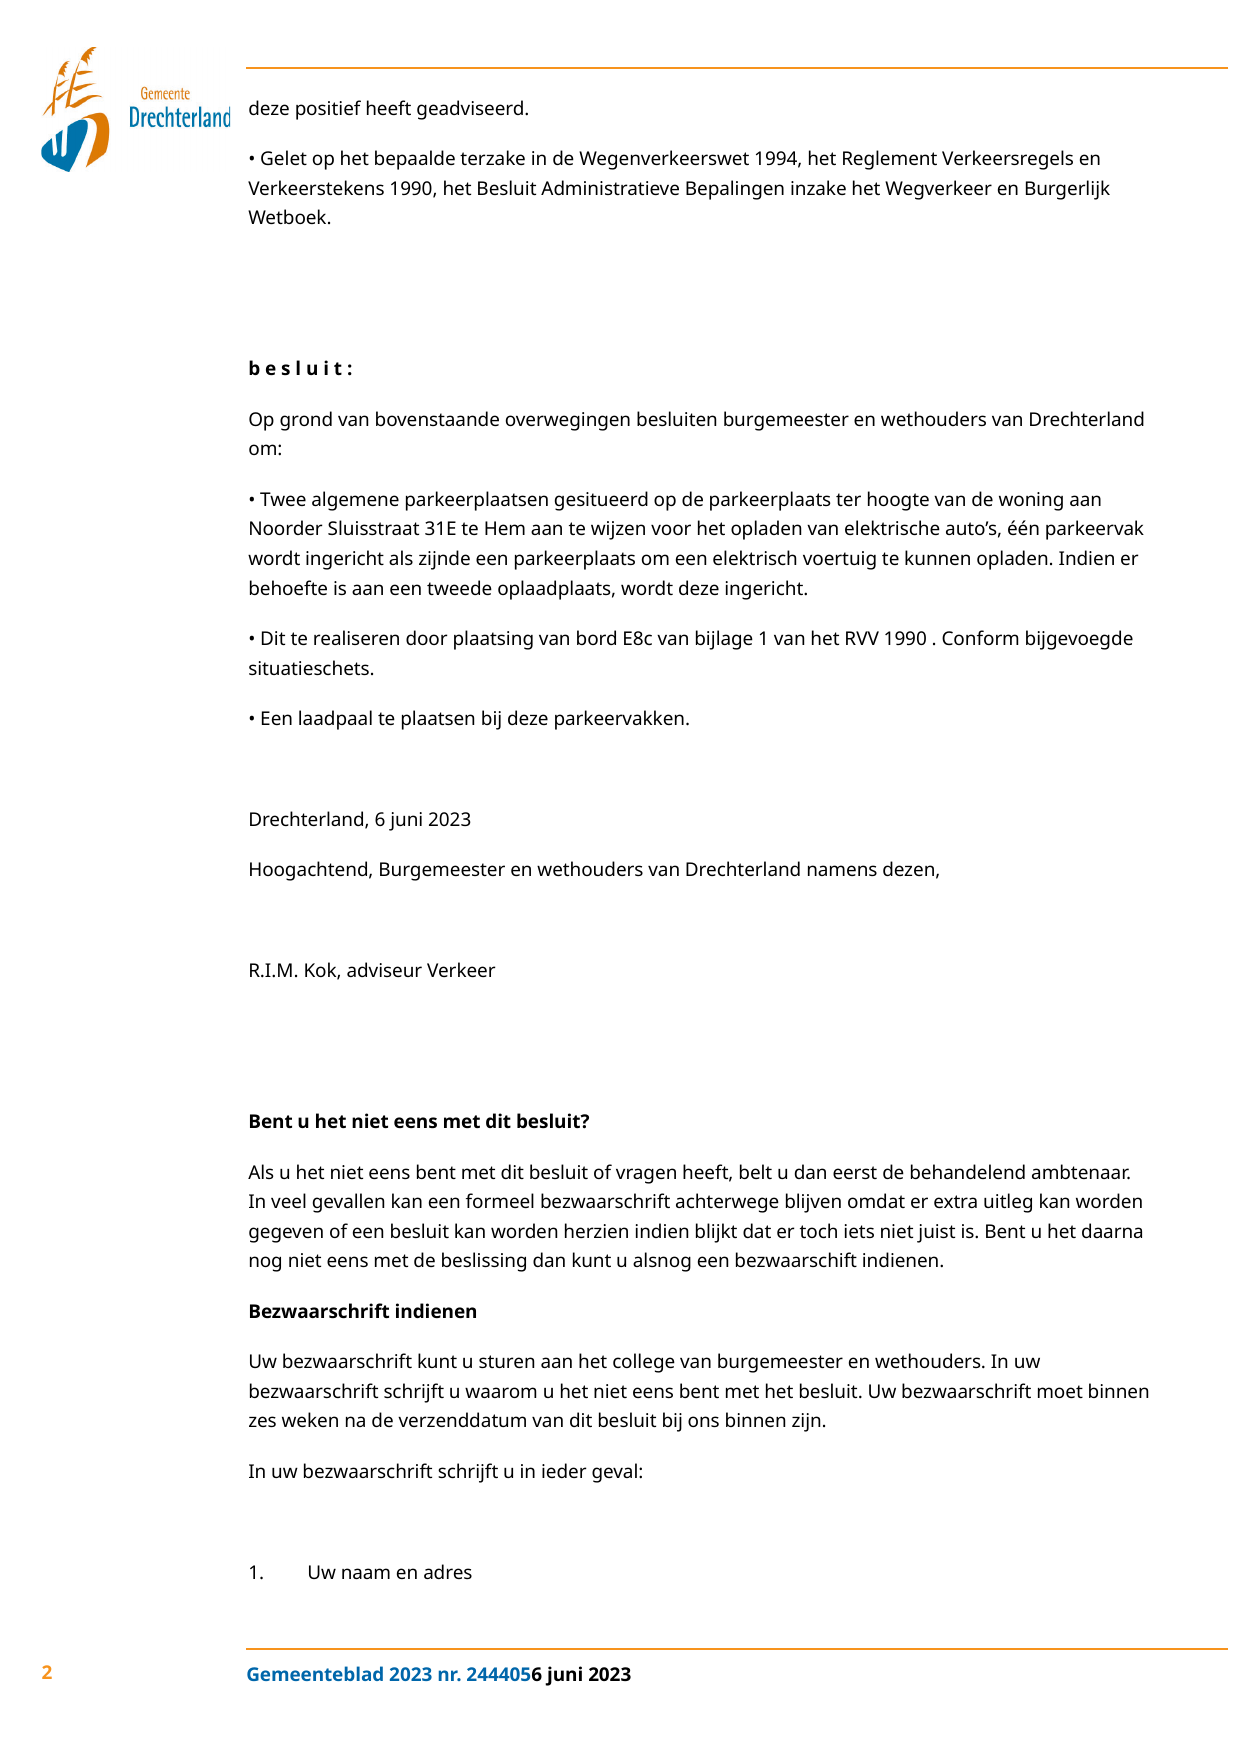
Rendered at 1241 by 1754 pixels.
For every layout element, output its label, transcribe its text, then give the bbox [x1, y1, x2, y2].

picture [41, 47, 231, 172]
text Bent u het niet eens met dit besluit? [248, 1108, 1152, 1134]
text • Gelet op het bepaalde terzake in de Wegenverkeerswet 1994, het Reglement Verkeersregels en Verkeerstekens 1990, het Besluit Administratieve Bepalingen inzake het Wegverkeer en Burgerlijk Wetboek. [248, 145, 1152, 230]
text • Twee algemene parkeerplaatsen gesitueerd op de parkeerplaats ter hoogte van de woning aan Noorder Sluisstraat 31E te Hem aan te wijzen voor het opladen van elektrische auto’s, één parkeervak wordt ingericht als zijnde een parkeerplaats om een elektrisch voertuig te kunnen opladen. Indien er behoefte is aan een tweede oplaadplaats, wordt deze ingericht. [248, 486, 1152, 601]
text In uw bezwaarschrift schrijft u in ieder geval: [248, 1458, 1152, 1484]
picture [226, 115, 231, 124]
text Hoogachtend, Burgemeester en wethouders van Drechterland namens dezen, [248, 856, 1152, 882]
text R.I.M. Kok, adviseur Verkeer [248, 957, 1152, 983]
text b e s l u i t : [248, 356, 1152, 381]
text Drechterland, 6 juni 2023 [248, 806, 1152, 832]
text Op grond van bovenstaande overwegingen besluiten burgemeester en wethouders van Drechterland om: [248, 406, 1152, 461]
picture [41, 158, 64, 172]
text deze positief heeft geadviseerd. [248, 95, 1152, 121]
text • Dit te realiseren door plaatsing van bord E8c van bijlage 1 van het RVV 1990 . Conform bijgevoegde situatieschets. [248, 625, 1152, 681]
text • Een laadpaal te plaatsen bij deze parkeervakken. [248, 705, 1152, 731]
text Bezwaarschrift indienen [248, 1298, 1152, 1324]
text Uw bezwaarschrift kunt u sturen aan het college van burgemeester en wethouders. In uw bezwaarschrift schrijft u waarom u het niet eens bent met het besluit. Uw bezwaarschrift moet binnen zes weken na de verzenddatum van dit besluit bij ons binnen zijn. [248, 1348, 1152, 1433]
text Als u het niet eens bent met dit besluit of vragen heeft, belt u dan eerst de behandelend ambtenaar. In veel gevallen kan een formeel bezwaarschrift achterwege blijven omdat er extra uitleg kan worden gegeven of een besluit kan worden herzien indien blijkt dat er toch iets niet juist is. Bent u het daarna nog niet eens met de beslissing dan kunt u alsnog een bezwaarschift indienen. [248, 1159, 1152, 1273]
list Uw naam en adres [248, 1559, 1152, 1585]
